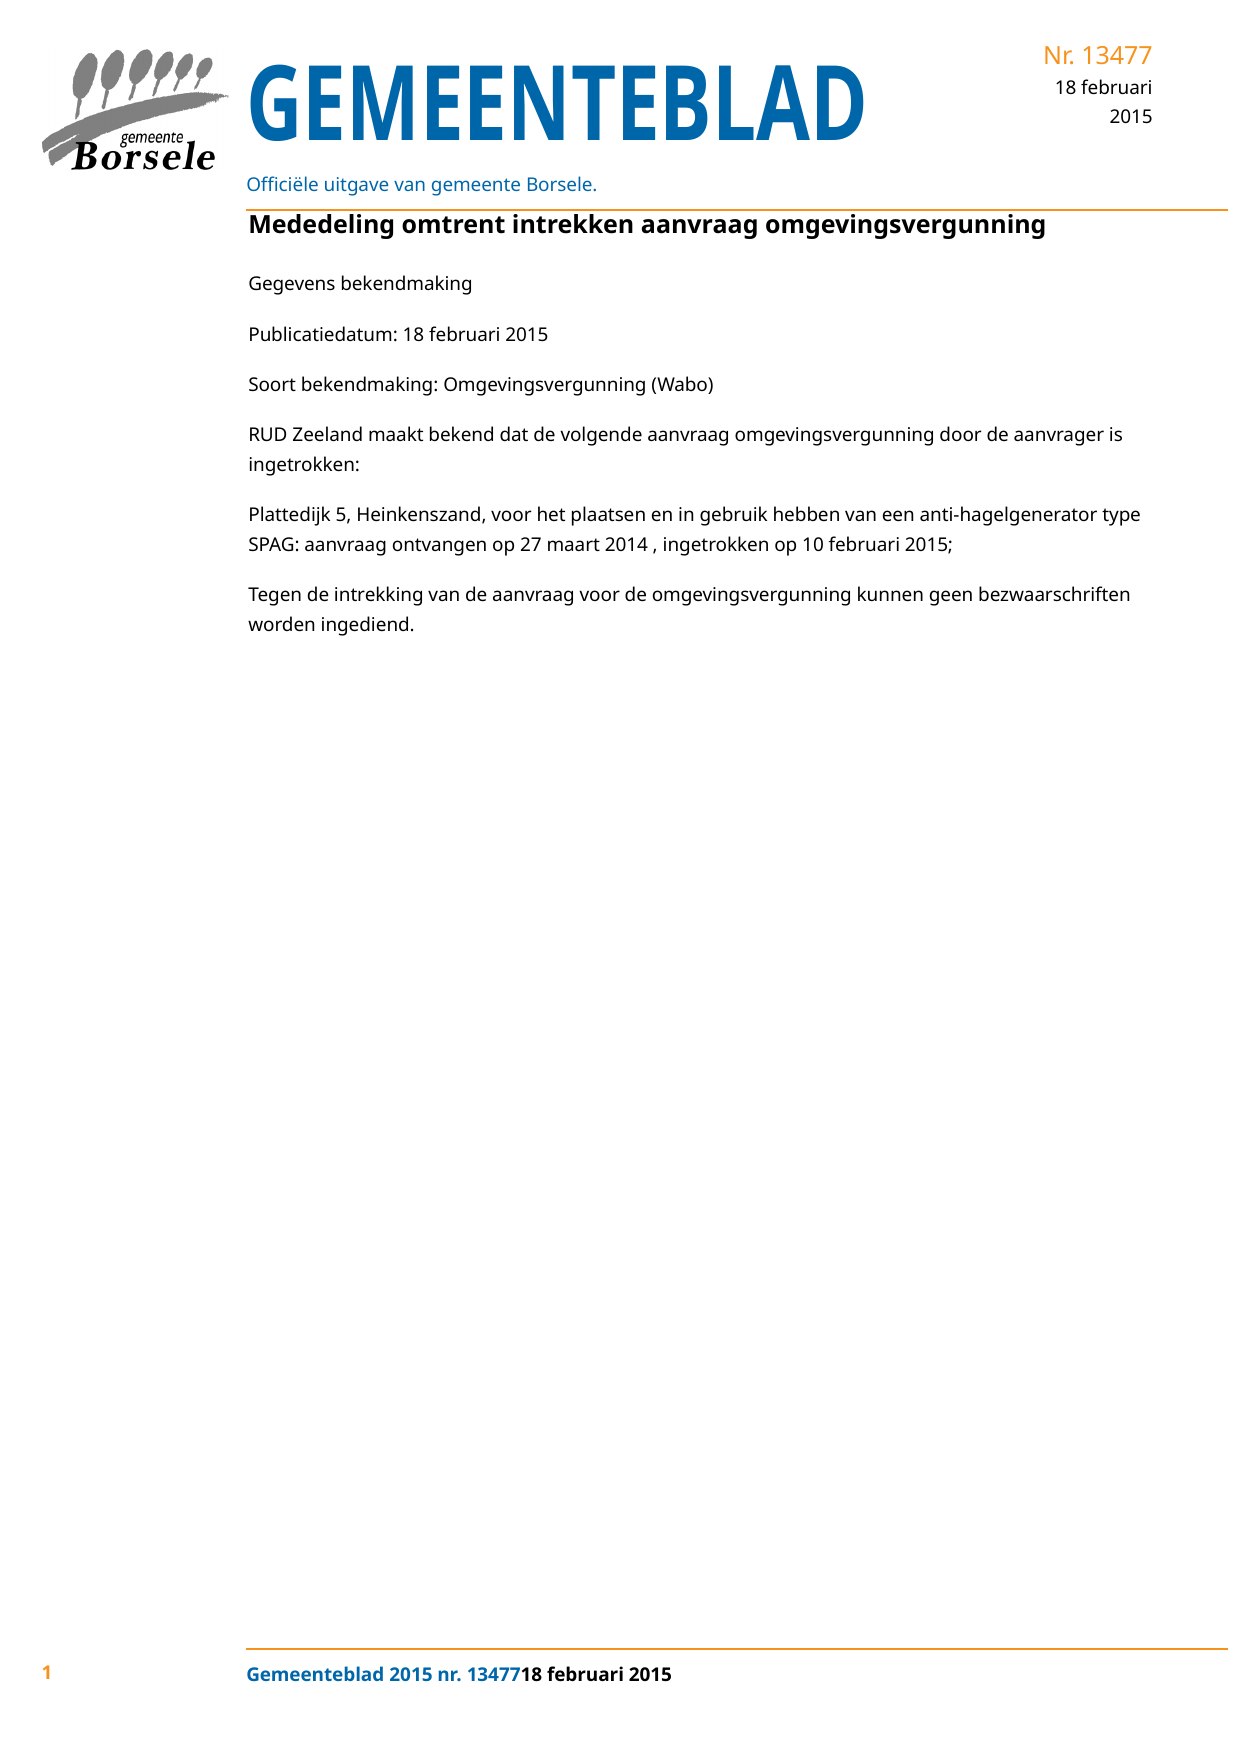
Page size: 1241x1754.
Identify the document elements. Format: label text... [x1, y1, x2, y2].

text Gegevens bekendmaking [248, 270, 1152, 296]
text Tegen de intrekking van de aanvraag voor de omgevingsvergunning kunnen geen bezwaarschriften worden ingediend. [248, 582, 1152, 637]
picture [41, 47, 231, 172]
text Soort bekendmaking: Omgevingsvergunning (Wabo) [248, 371, 1152, 397]
text Publicatiedatum: 18 februari 2015 [248, 321, 1152, 346]
text Mededeling omtrent intrekken aanvraag omgevingsvergunning [248, 211, 1152, 241]
text RUD Zeeland maakt bekend dat de volgende aanvraag omgevingsvergunning door de aanvrager is ingetrokken: [248, 422, 1152, 477]
text Plattedijk 5, Heinkenszand, voor het plaatsen en in gebruik hebben van een anti-hagelgenerator type SPAG: aanvraag ontvangen op 27 maart 2014 , ingetrokken op 10 februari 2015; [248, 502, 1152, 557]
